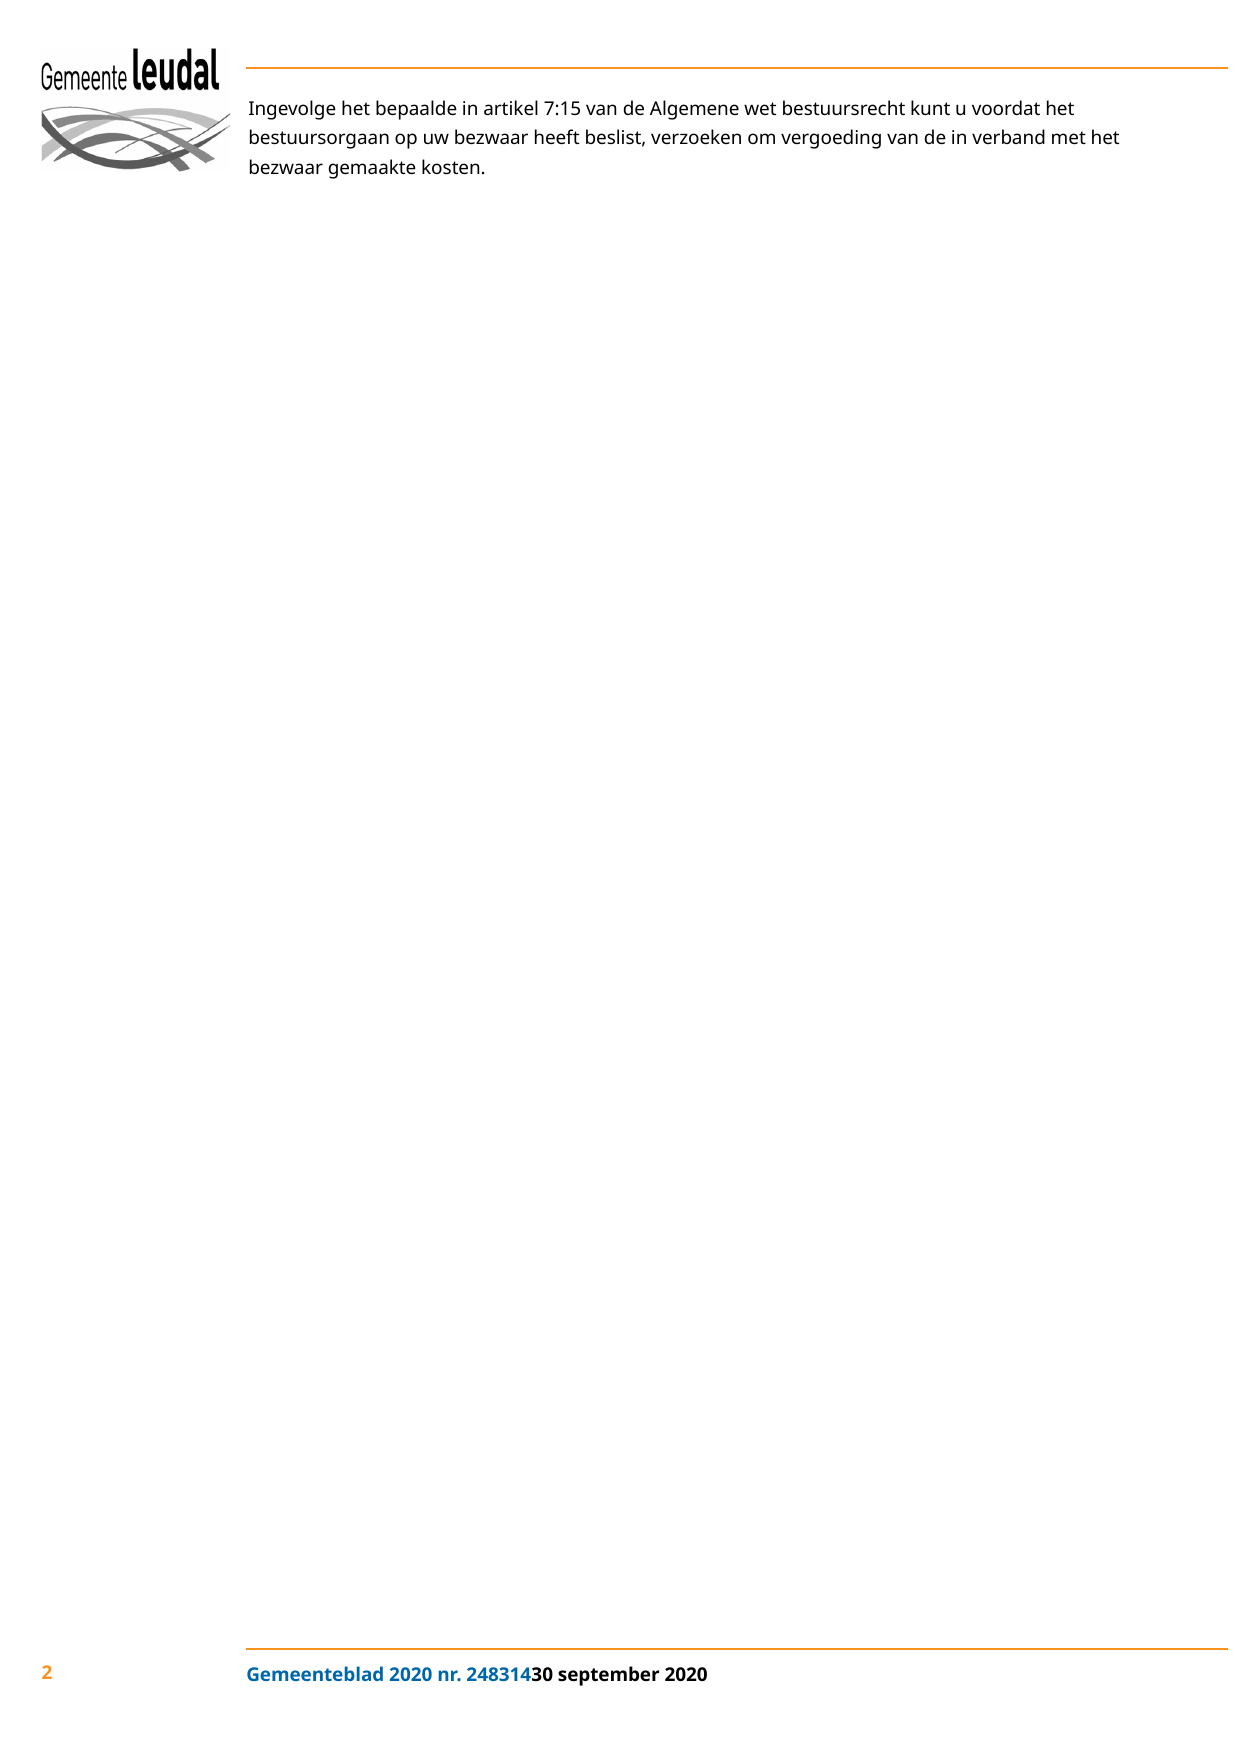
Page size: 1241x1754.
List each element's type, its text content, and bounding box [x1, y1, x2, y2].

picture [41, 47, 231, 172]
text Ingevolge het bepaalde in artikel 7:15 van de Algemene wet bestuursrecht kunt u voordat het bestuursorgaan op uw bezwaar heeft beslist, verzoeken om vergoeding van de in verband met het bezwaar gemaakte kosten. [248, 95, 1152, 180]
